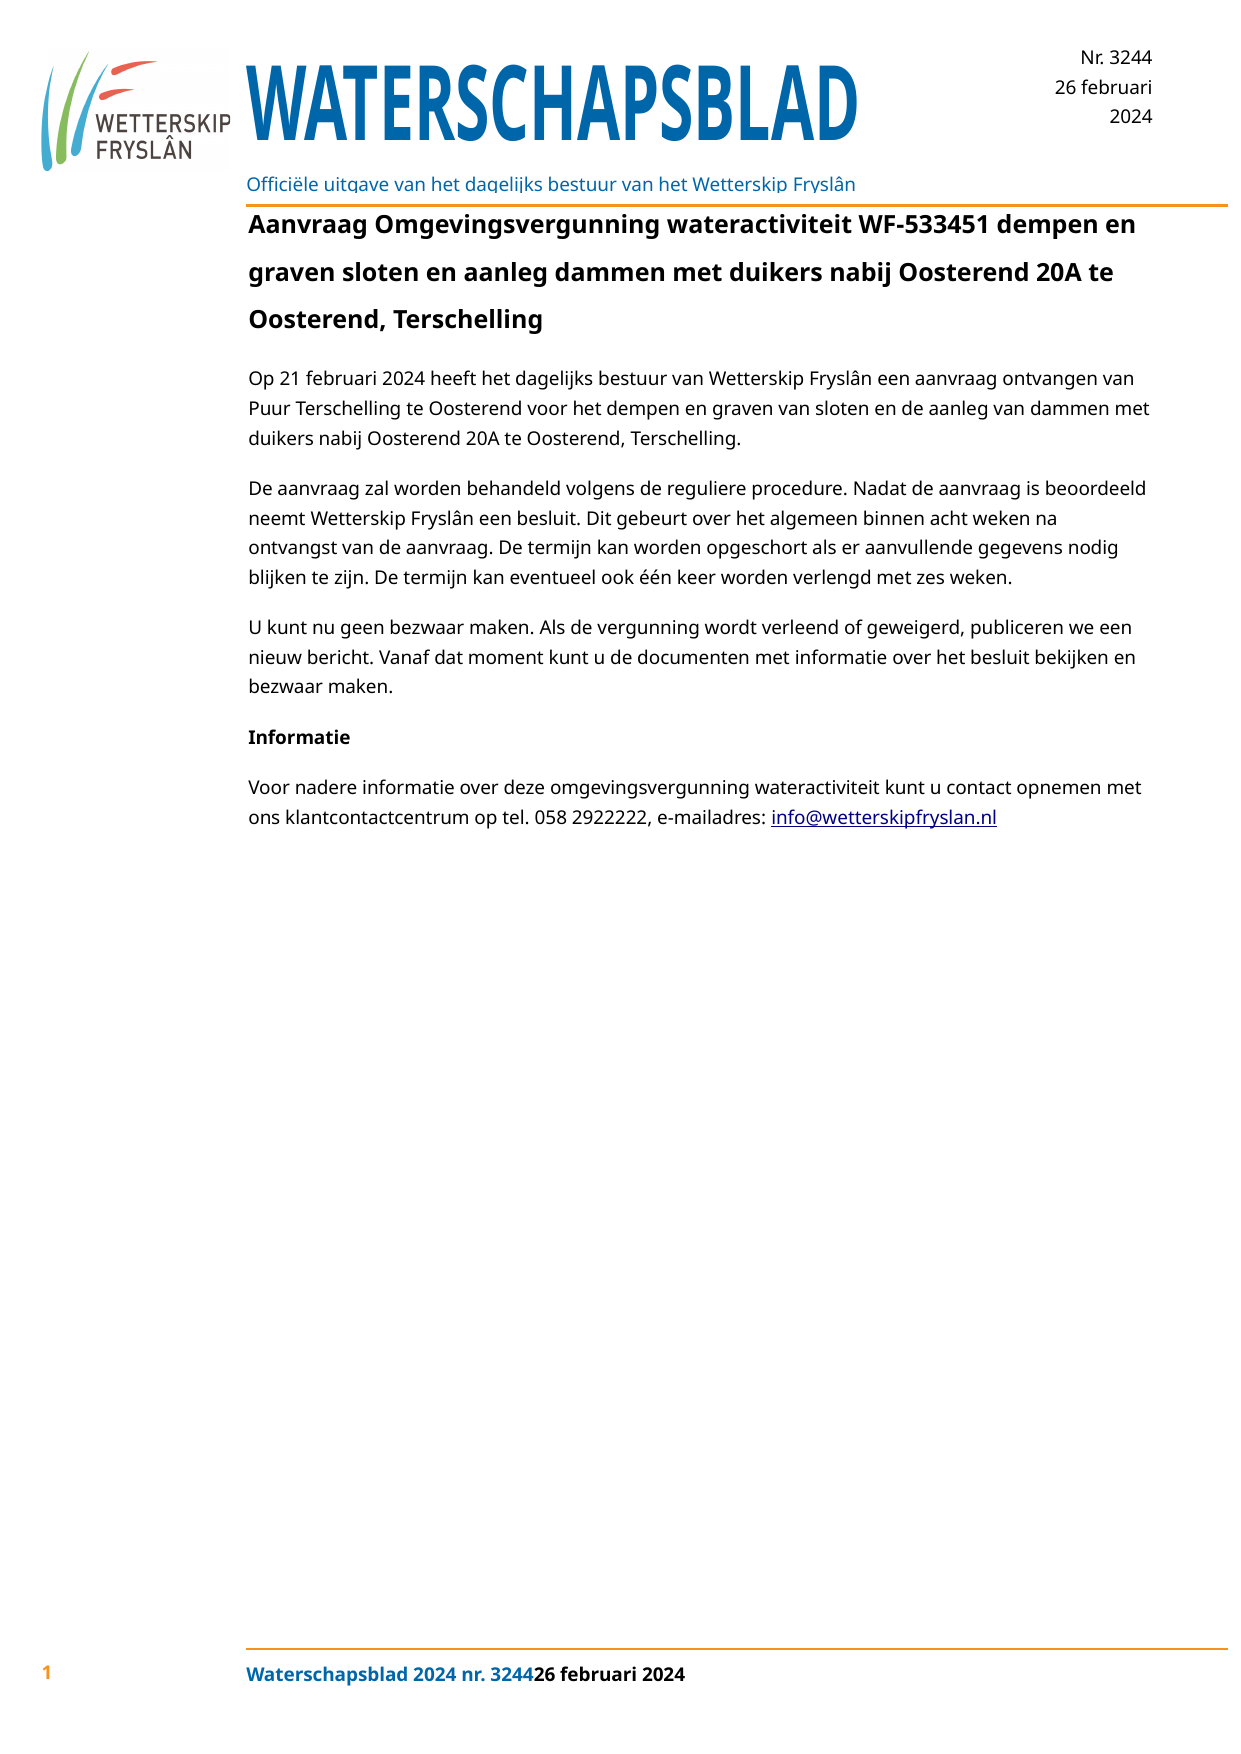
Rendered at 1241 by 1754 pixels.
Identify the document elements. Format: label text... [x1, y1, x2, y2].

text Op 21 februari 2024 heeft het dagelijks bestuur van Wetterskip Fryslân een aanvraag ontvangen van Puur Terschelling te Oosterend voor het dempen en graven van sloten en de aanleg van dammen met duikers nabij Oosterend 20A te Oosterend, Terschelling. [248, 366, 1152, 450]
text Informatie [248, 724, 1152, 749]
text Voor nadere informatie over deze omgevingsvergunning wateractiviteit kunt u contact opnemen met ons klantcontactcentrum op tel. 058 2922222, e-mailadres: info@wetterskipfryslan.nl [248, 774, 1152, 829]
text De aanvraag zal worden behandeld volgens de reguliere procedure. Nadat de aanvraag is beoordeeld neemt Wetterskip Fryslân een besluit. Dit gebeurt over het algemeen binnen acht weken na ontvangst van de aanvraag. De termijn kan worden opgeschort als er aanvullende gegevens nodig blijken te zijn. De termijn kan eventueel ook één keer worden verlengd met zes weken. [248, 475, 1152, 589]
text U kunt nu geen bezwaar maken. Als de vergunning wordt verleend of geweigerd, publiceren we een nieuw bericht. Vanaf dat moment kunt u de documenten met informatie over het besluit bekijken en bezwaar maken. [248, 614, 1152, 699]
text Aanvraag Omgevingsvergunning wateractiviteit WF-533451 dempen en graven sloten en aanleg dammen met duikers nabij Oosterend 20A te Oosterend, Terschelling [248, 207, 1152, 336]
picture [41, 47, 231, 172]
